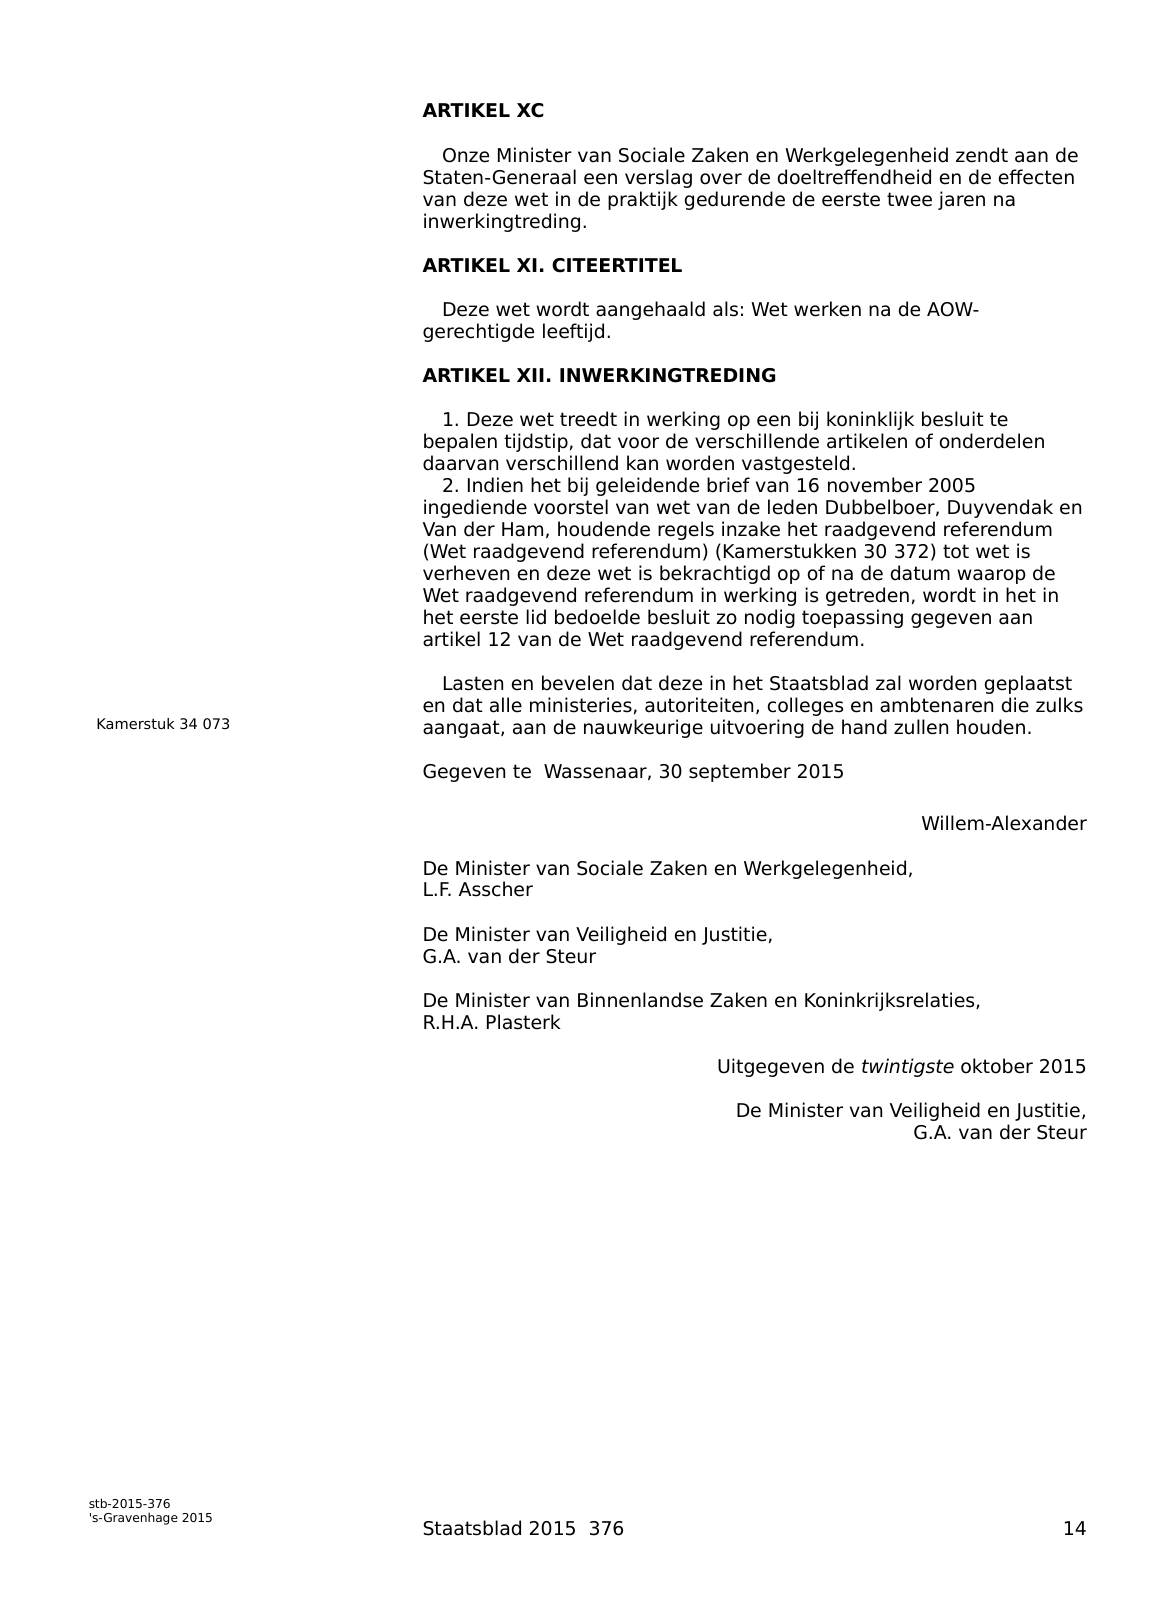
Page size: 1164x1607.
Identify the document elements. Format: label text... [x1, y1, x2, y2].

subtitle ARTIKEL XII. INWERKINGTREDING [422, 365, 1087, 387]
text Uitgegeven de twintigste oktober 2015 [422, 1056, 1087, 1078]
text De Minister van Veiligheid en Justitie, G.A. van der Steur [422, 1100, 1087, 1144]
text Willem-Alexander [422, 813, 1087, 835]
text 's-Gravenhage 2015 [88, 1511, 323, 1525]
text De Minister van Sociale Zaken en Werkgelegenheid, L.F. Asscher [422, 857, 1087, 901]
text stb-2015-376 [88, 1497, 323, 1511]
text Lasten en bevelen dat deze in het Staatsblad zal worden geplaatst en dat alle ministeries, autoriteiten, colleges en ambtenaren die zulks aangaat, aan de nauwkeurige uitvoering de hand zullen houden. [422, 673, 1087, 739]
subtitle ARTIKEL XI. CITEERTITEL [422, 255, 1087, 277]
text Gegeven te Wassenaar, 30 september 2015 [422, 761, 1087, 783]
text Onze Minister van Sociale Zaken en Werkgelegenheid zendt aan de Staten-Generaal een verslag over de doeltreffendheid en de effecten van deze wet in de praktijk gedurende de eerste twee jaren na inwerkingtreding. [422, 144, 1087, 232]
text De Minister van Binnenlandse Zaken en Koninkrijksrelaties, R.H.A. Plasterk [422, 990, 1087, 1034]
text 1. Deze wet treedt in werking op een bij koninklijk besluit te bepalen tijdstip, dat voor de verschillende artikelen of onderdelen daarvan verschillend kan worden vastgesteld. [422, 409, 1087, 475]
text 2. Indien het bij geleidende brief van 16 november 2005 ingediende voorstel van wet van de leden Dubbelboer, Duyvendak en Van der Ham, houdende regels inzake het raadgevend referendum (Wet raadgevend referendum) (Kamerstukken 30 372) tot wet is verheven en deze wet is bekrachtigd op of na de datum waarop de Wet raadgevend referendum in werking is getreden, wordt in het in het eerste lid bedoelde besluit zo nodig toepassing gegeven aan artikel 12 van de Wet raadgevend referendum. [422, 475, 1087, 651]
text Deze wet wordt aangehaald als: Wet werken na de AOW-gerechtigde leeftijd. [422, 299, 1087, 343]
text Kamerstuk 34 073 [77, 716, 396, 733]
text De Minister van Veiligheid en Justitie, G.A. van der Steur [422, 923, 1087, 967]
subtitle ARTIKEL XC [422, 100, 1087, 122]
